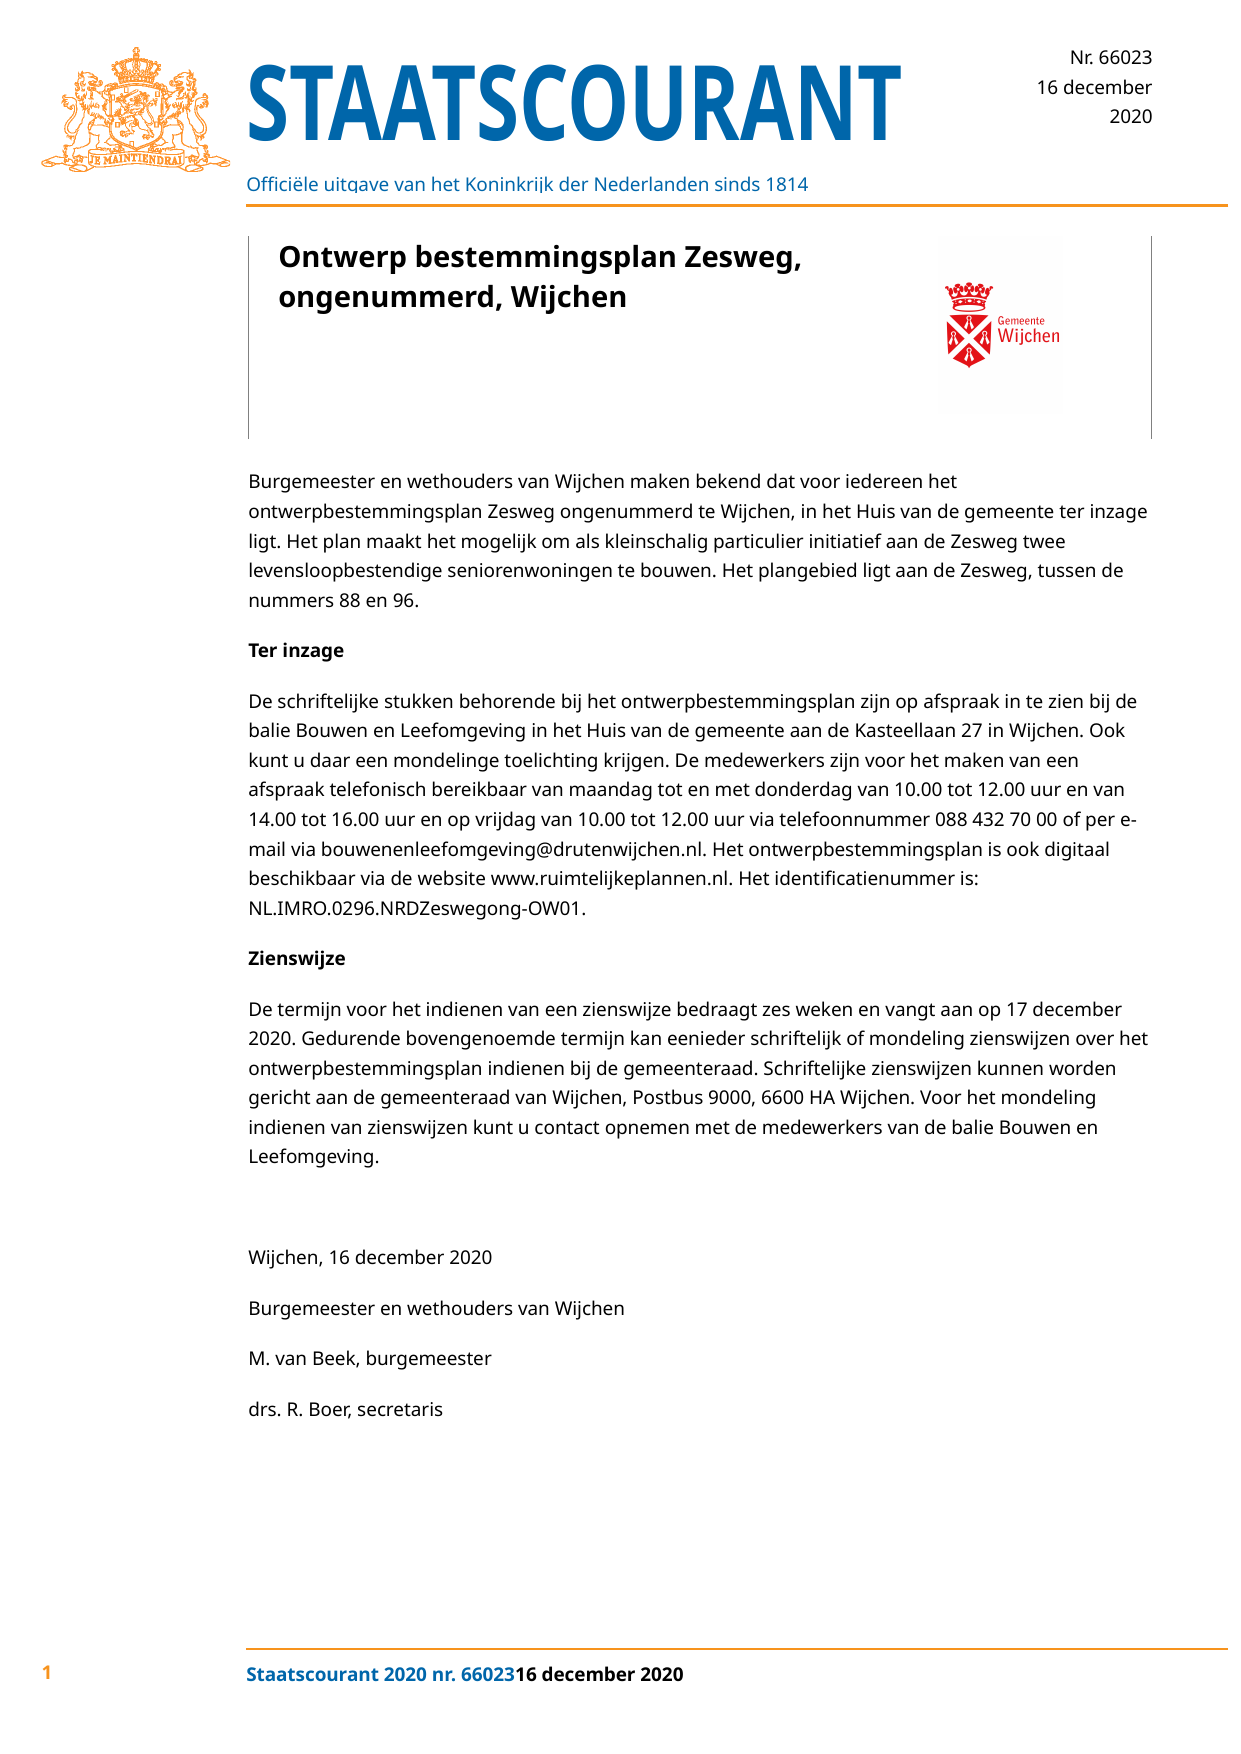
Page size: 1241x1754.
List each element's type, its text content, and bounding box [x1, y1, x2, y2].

text De termijn voor het indienen van een zienswijze bedraagt zes weken en vangt aan op 17 december 2020. Gedurende bovengenoemde termijn kan eenieder schriftelijk of mondeling zienswijzen over het ontwerpbestemmingsplan indienen bij de gemeenteraad. Schriftelijke zienswijzen kunnen worden gericht aan de gemeenteraad van Wijchen, Postbus 9000, 6600 HA Wijchen. Voor het mondeling indienen van zienswijzen kunt u contact opnemen met de medewerkers van de balie Bouwen en Leefomgeving. [248, 996, 1152, 1169]
picture [938, 236, 1064, 414]
table_header [1064, 236, 1151, 413]
text Ter inzage [248, 637, 1152, 663]
text drs. R. Boer, secretaris [248, 1396, 1152, 1421]
text Zienswijze [248, 945, 1152, 971]
table_header Ontwerp bestemmingsplan Zesweg, ongenummerd, Wijchen [249, 236, 850, 439]
text M. van Beek, burgemeester [248, 1345, 1152, 1371]
picture [41, 47, 231, 172]
table_header [850, 414, 1151, 439]
text Burgemeester en wethouders van Wijchen maken bekend dat voor iedereen het ontwerpbestemmingsplan Zesweg ongenummerd te Wijchen, in het Huis van de gemeente ter inzage ligt. Het plan maakt het mogelijk om als kleinschalig particulier initiatief aan de Zesweg twee levensloopbestendige seniorenwoningen te bouwen. Het plangebied ligt aan de Zesweg, tussen de nummers 88 en 96. [248, 469, 1152, 613]
text De schriftelijke stukken behorende bij het ontwerpbestemmingsplan zijn op afspraak in te zien bij de balie Bouwen en Leefomgeving in het Huis van de gemeente aan de Kasteellaan 27 in Wijchen. Ook kunt u daar een mondelinge toelichting krijgen. De medewerkers zijn voor het maken van een afspraak telefonisch bereikbaar van maandag tot en met donderdag van 10.00 tot 12.00 uur en van 14.00 tot 16.00 uur en op vrijdag van 10.00 tot 12.00 uur via telefoonnummer 088 432 70 00 of per e-mail via bouwenenleefomgeving@drutenwijchen.nl. Het ontwerpbestemmingsplan is ook digitaal beschikbaar via de website www.ruimtelijkeplannen.nl. Het identificatienummer is: NL.IMRO.0296.NRDZeswegong-OW01. [248, 688, 1152, 921]
text Burgemeester en wethouders van Wijchen [248, 1295, 1152, 1321]
text Wijchen, 16 december 2020 [248, 1244, 1152, 1270]
table_header [850, 236, 938, 413]
